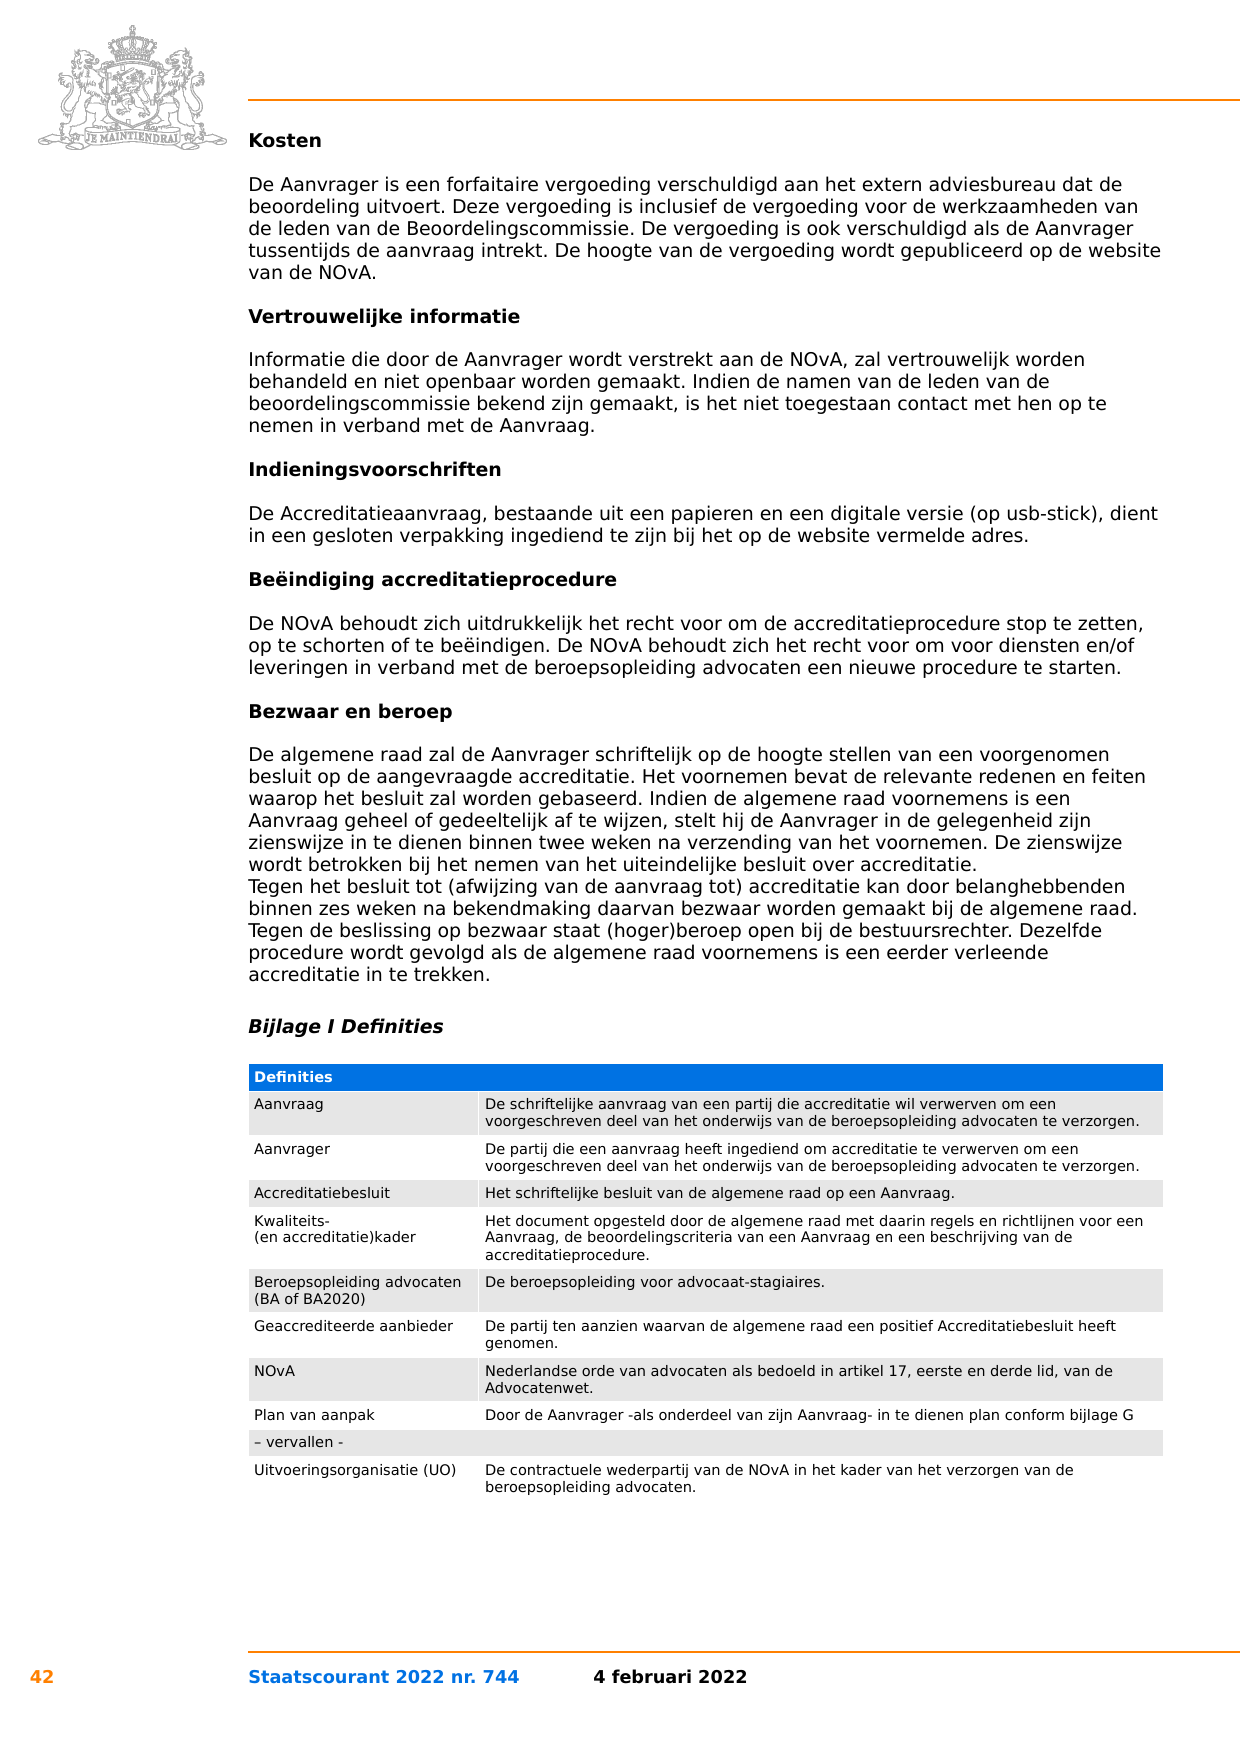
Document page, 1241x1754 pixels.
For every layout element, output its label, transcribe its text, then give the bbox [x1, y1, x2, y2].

subtitle Kosten [248, 130, 1163, 152]
table_cell Accreditatiebesluit [249, 1180, 478, 1207]
table_cell Plan van aanpak [249, 1402, 478, 1428]
table_cell De partij ten aanzien waarvan de algemene raad een positief Accreditatiebesluit heeft genomen. [479, 1314, 1163, 1357]
picture [38, 25, 227, 150]
table_cell De schriftelijke aanvraag van een partij die accreditatie wil verwerven om een voorgeschreven deel van het onderwijs van de beroepsopleiding advocaten te verzorgen. [479, 1092, 1163, 1135]
table_cell De beroepsopleiding voor advocaat-stagiaires. [479, 1269, 1163, 1312]
table_cell De contractuele wederpartij van de NOvA in het kader van het verzorgen van de beroepsopleiding advocaten. [479, 1457, 1163, 1500]
text Tegen het besluit tot (afwijzing van de aanvraag tot) accreditatie kan door belanghebbenden binnen zes weken na bekendmaking daarvan bezwaar worden gemaakt bij de algemene raad. Tegen de beslissing op bezwaar staat (hoger)beroep open bij de bestuursrechter. Dezelfde procedure wordt gevolgd als de algemene raad voornemens is een eerder verleende accreditatie in te trekken. [248, 876, 1163, 986]
text Informatie die door de Aanvrager wordt verstrekt aan de NOvA, zal vertrouwelijk worden behandeld en niet openbaar worden gemaakt. Indien de namen van de leden van de beoordelingscommissie bekend zijn gemaakt, is het niet toegestaan contact met hen op te nemen in verband met de Aanvraag. [248, 349, 1163, 437]
text De algemene raad zal de Aanvrager schriftelijk op de hoogte stellen van een voorgenomen besluit op de aangevraagde accreditatie. Het voornemen bevat de relevante redenen en feiten waarop het besluit zal worden gebaseerd. Indien de algemene raad voornemens is een Aanvraag geheel of gedeeltelijk af te wijzen, stelt hij de Aanvrager in de gelegenheid zijn zienswijze in te dienen binnen twee weken na verzending van het voornemen. De zienswijze wordt betrokken bij het nemen van het uiteindelijke besluit over accreditatie. [248, 744, 1163, 876]
table_cell Uitvoeringsorganisatie (UO) [249, 1457, 478, 1500]
subtitle Indieningsvoorschriften [248, 459, 1163, 481]
table_cell Beroepsopleiding advocaten (BA of BA2020) [249, 1269, 478, 1312]
text De Accreditatieaanvraag, bestaande uit een papieren en een digitale versie (op usb-stick), dient in een gesloten verpakking ingediend te zijn bij het op de website vermelde adres. [248, 503, 1163, 547]
text De Aanvrager is een forfaitaire vergoeding verschuldigd aan het extern adviesbureau dat de beoordeling uitvoert. Deze vergoeding is inclusief de vergoeding voor de werkzaamheden van de leden van de Beoordelingscommissie. De vergoeding is ook verschuldigd als de Aanvrager tussentijds de aanvraag intrekt. De hoogte van de vergoeding wordt gepubliceerd op de website van de NOvA. [248, 174, 1163, 284]
table_cell Nederlandse orde van advocaten als bedoeld in artikel 17, eerste en derde lid, van de Advocatenwet. [479, 1358, 1163, 1401]
subtitle Bezwaar en beroep [248, 701, 1163, 722]
table_cell Het schriftelijke besluit van de algemene raad op een Aanvraag. [479, 1180, 1163, 1207]
table_cell NOvA [249, 1358, 478, 1401]
table_cell Kwaliteits- (en accreditatie)kader [249, 1208, 478, 1268]
subtitle Beëindiging accreditatieprocedure [248, 569, 1163, 591]
subtitle Vertrouwelijke informatie [248, 306, 1163, 327]
text De NOvA behoudt zich uitdrukkelijk het recht voor om de accreditatieprocedure stop te zetten, op te schorten of te beëindigen. De NOvA behoudt zich het recht voor om voor diensten en/of leveringen in verband met de beroepsopleiding advocaten een nieuwe procedure te starten. [248, 613, 1163, 679]
table_header Definities [249, 1064, 1163, 1091]
table_cell Aanvrager [249, 1136, 478, 1179]
table_cell Door de Aanvrager -als onderdeel van zijn Aanvraag- in te dienen plan conform bijlage G [479, 1402, 1163, 1428]
table_cell – vervallen - [249, 1430, 1163, 1456]
subtitle Bijlage I Definities [248, 1016, 1163, 1038]
table_cell Geaccrediteerde aanbieder [249, 1314, 478, 1357]
table_cell Het document opgesteld door de algemene raad met daarin regels en richtlijnen voor een Aanvraag, de beoordelingscriteria van een Aanvraag en een beschrijving van de accreditatieprocedure. [479, 1208, 1163, 1268]
table_cell De partij die een aanvraag heeft ingediend om accreditatie te verwerven om een voorgeschreven deel van het onderwijs van de beroepsopleiding advocaten te verzorgen. [479, 1136, 1163, 1179]
table_cell Aanvraag [249, 1092, 478, 1135]
